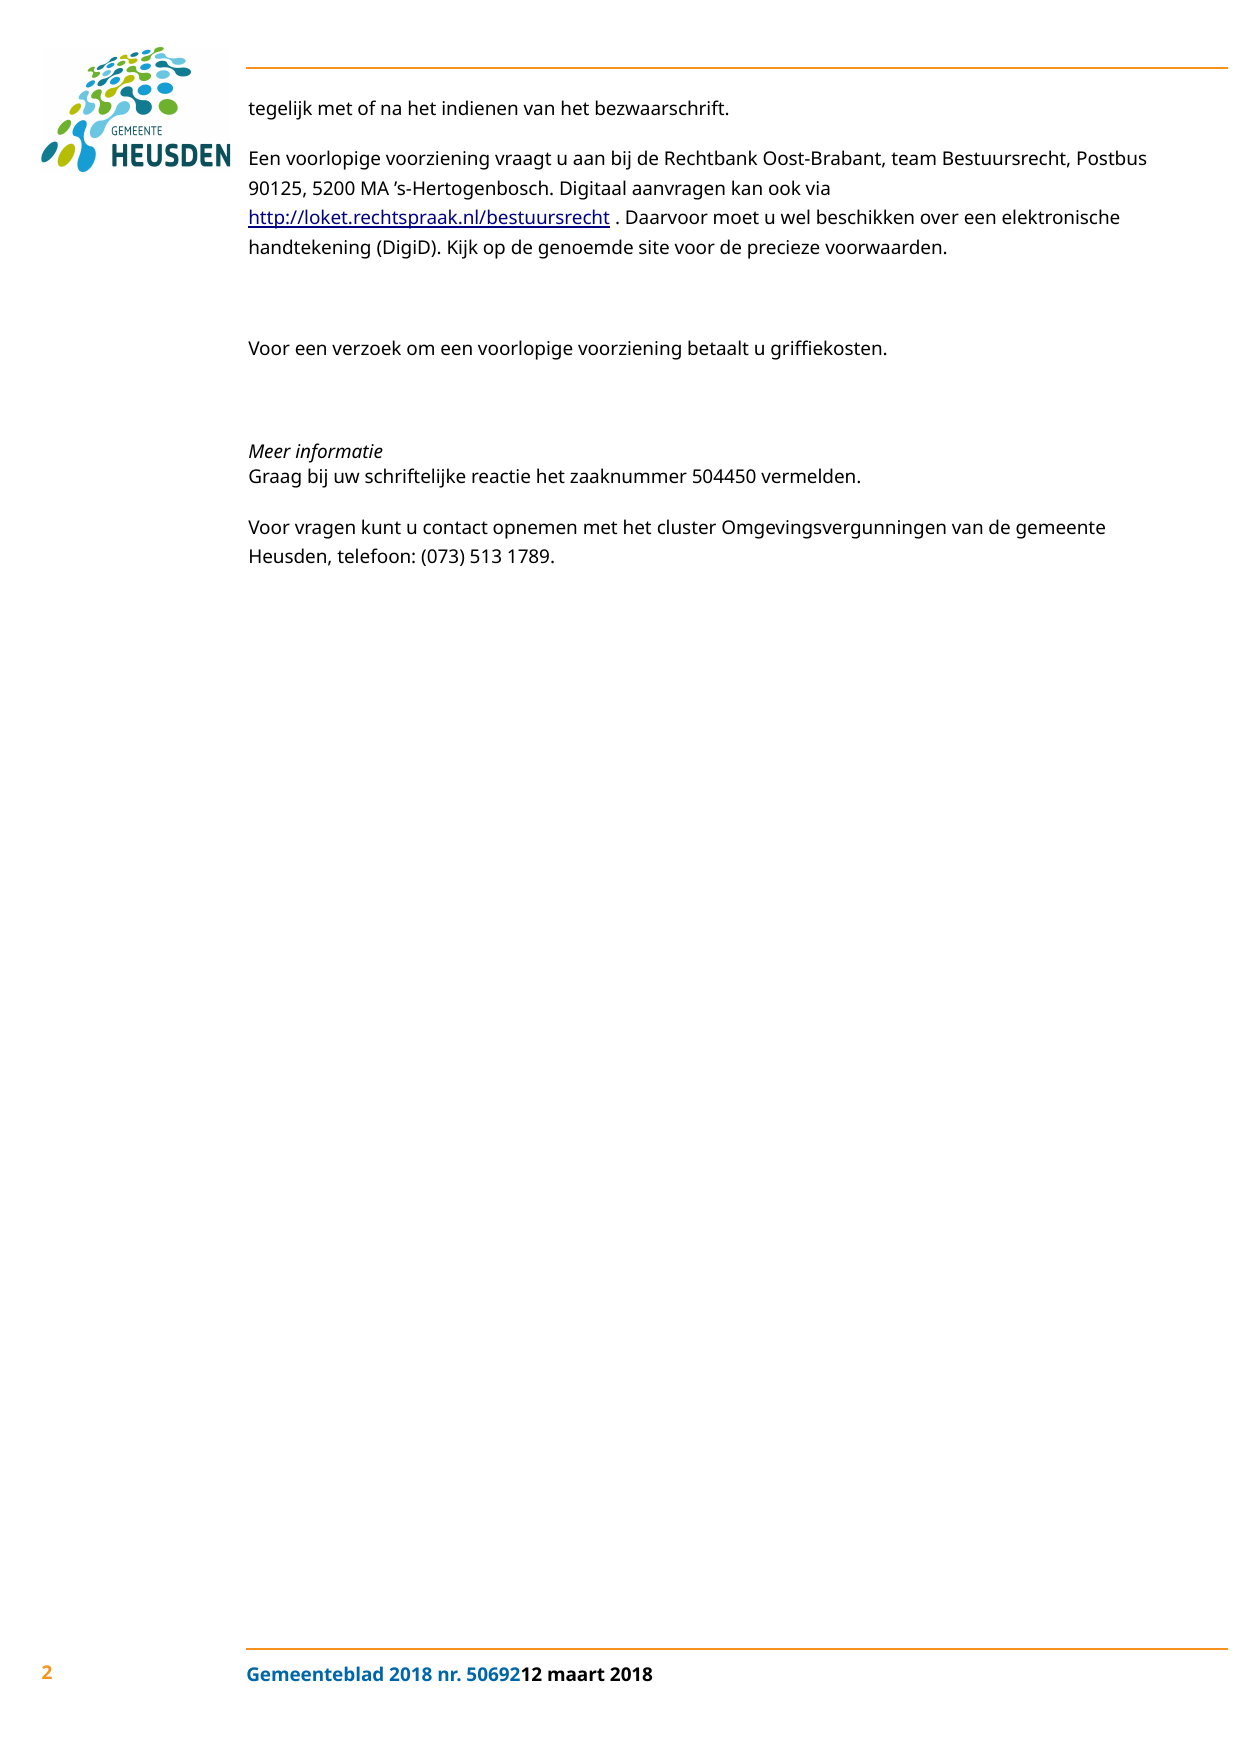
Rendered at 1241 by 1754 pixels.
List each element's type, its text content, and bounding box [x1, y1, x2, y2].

text Voor een verzoek om een voorlopige voorziening betaalt u griffiekosten. [248, 335, 1152, 361]
picture [41, 47, 231, 172]
text Een voorlopige voorziening vraagt u aan bij de Rechtbank Oost-Brabant, team Bestuursrecht, Postbus 90125, 5200 MA ’s-Hertogenbosch. Digitaal aanvragen kan ook via http://loket.rechtspraak.nl/bestuursrecht . Daarvoor moet u wel beschikken over een elektronische handtekening (DigiD). Kijk op de genoemde site voor de precieze voorwaarden. [248, 145, 1152, 260]
text Graag bij uw schriftelijke reactie het zaaknummer 504450 vermelden. [248, 464, 1152, 489]
text Voor vragen kunt u contact opnemen met het cluster Omgevingsvergunningen van de gemeente Heusden, telefoon: (073) 513 1789. [248, 514, 1152, 569]
text Meer informatie [248, 438, 1152, 464]
text tegelijk met of na het indienen van het bezwaarschrift. [248, 95, 1152, 121]
